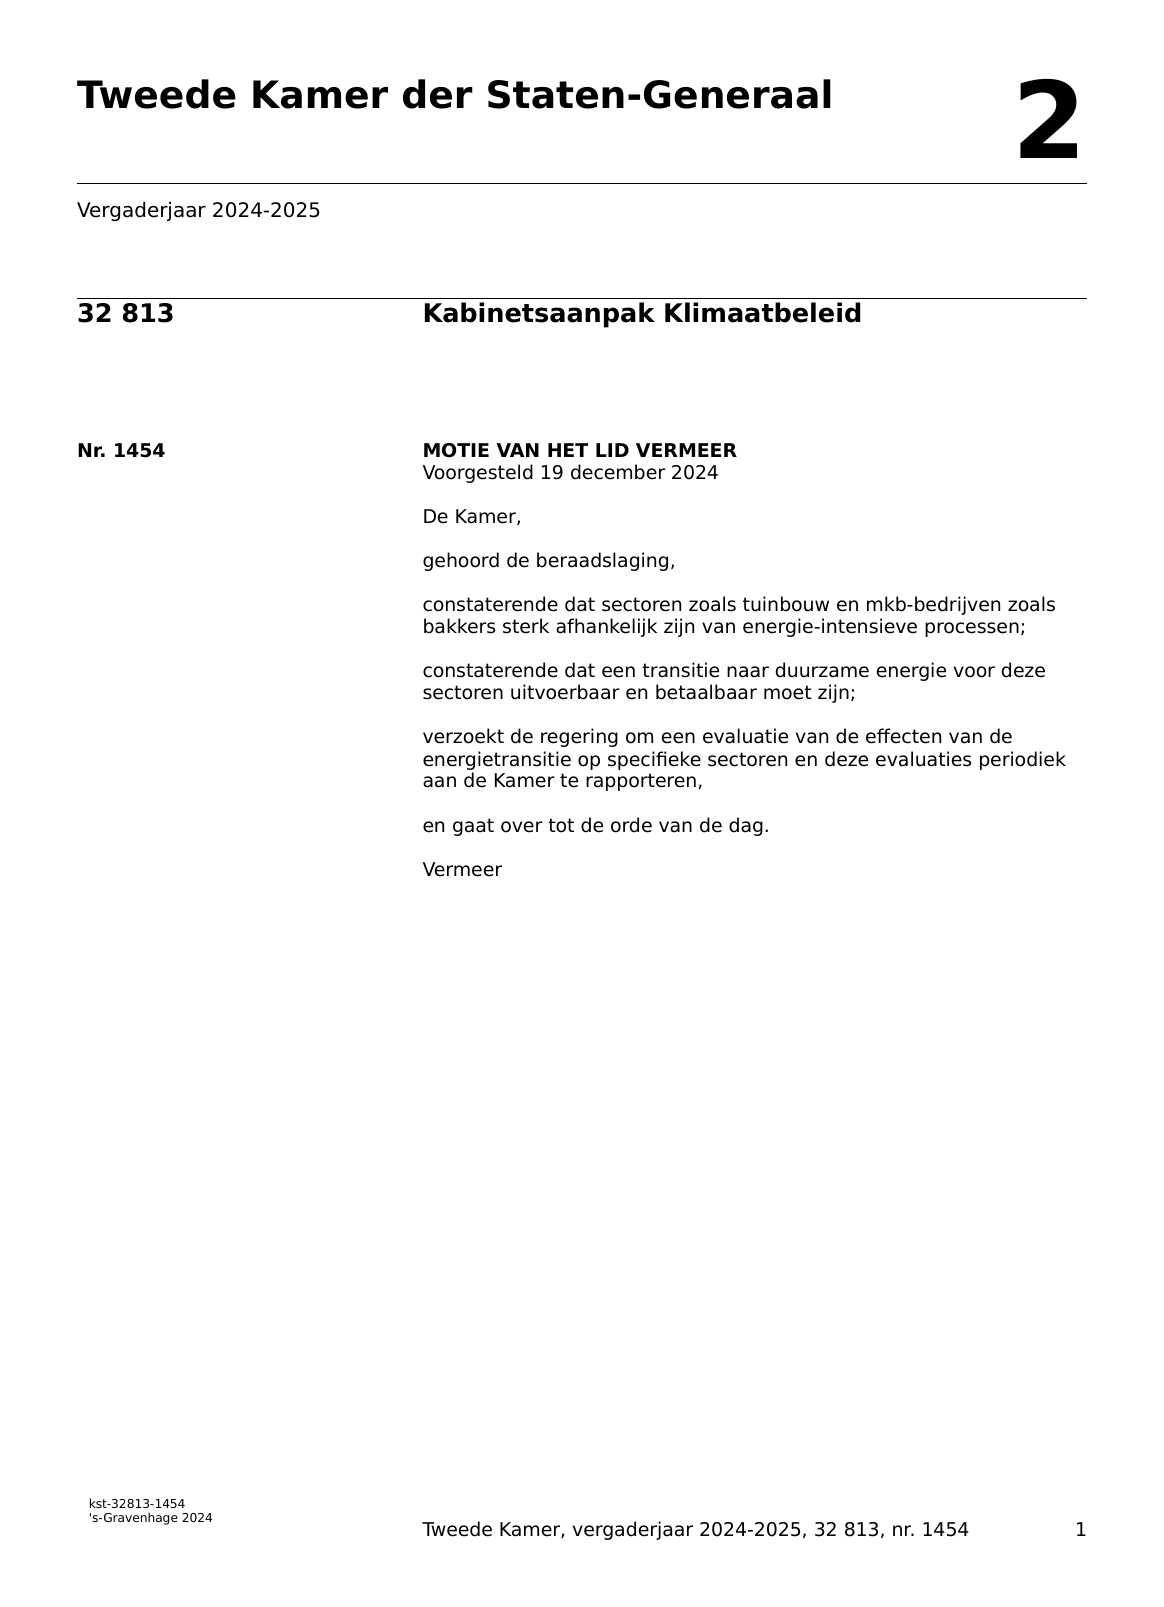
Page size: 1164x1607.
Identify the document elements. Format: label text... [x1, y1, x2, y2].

text verzoekt de regering om een evaluatie van de effecten van de energietransitie op specifieke sectoren en deze evaluaties periodiek aan de Kamer te rapporteren, [422, 726, 1087, 792]
table_header 2 [886, 59, 1087, 183]
text gehoord de beraadslaging, [422, 550, 1087, 572]
text 's-Gravenhage 2024 [88, 1511, 323, 1525]
table_cell Vergaderjaar 2024-2025 [77, 184, 1087, 298]
text en gaat over tot de orde van de dag. [422, 814, 1087, 837]
text constaterende dat een transitie naar duurzame energie voor deze sectoren uitvoerbaar en betaalbaar moet zijn; [422, 660, 1087, 704]
text kst-32813-1454 [88, 1497, 323, 1511]
subtitle 32 813 Kabinetsaanpak Klimaatbeleid [77, 299, 1087, 329]
text Voorgesteld 19 december 2024 [422, 462, 1087, 484]
text Vermeer [422, 859, 1087, 881]
text constaterende dat sectoren zoals tuinbouw en mkb-bedrijven zoals bakkers sterk afhankelijk zijn van energie-intensieve processen; [422, 594, 1087, 638]
subtitle Nr. 1454 MOTIE VAN HET LID VERMEER [77, 440, 1087, 462]
table_header Tweede Kamer der Staten-Generaal [77, 59, 886, 183]
text De Kamer, [422, 506, 1087, 528]
